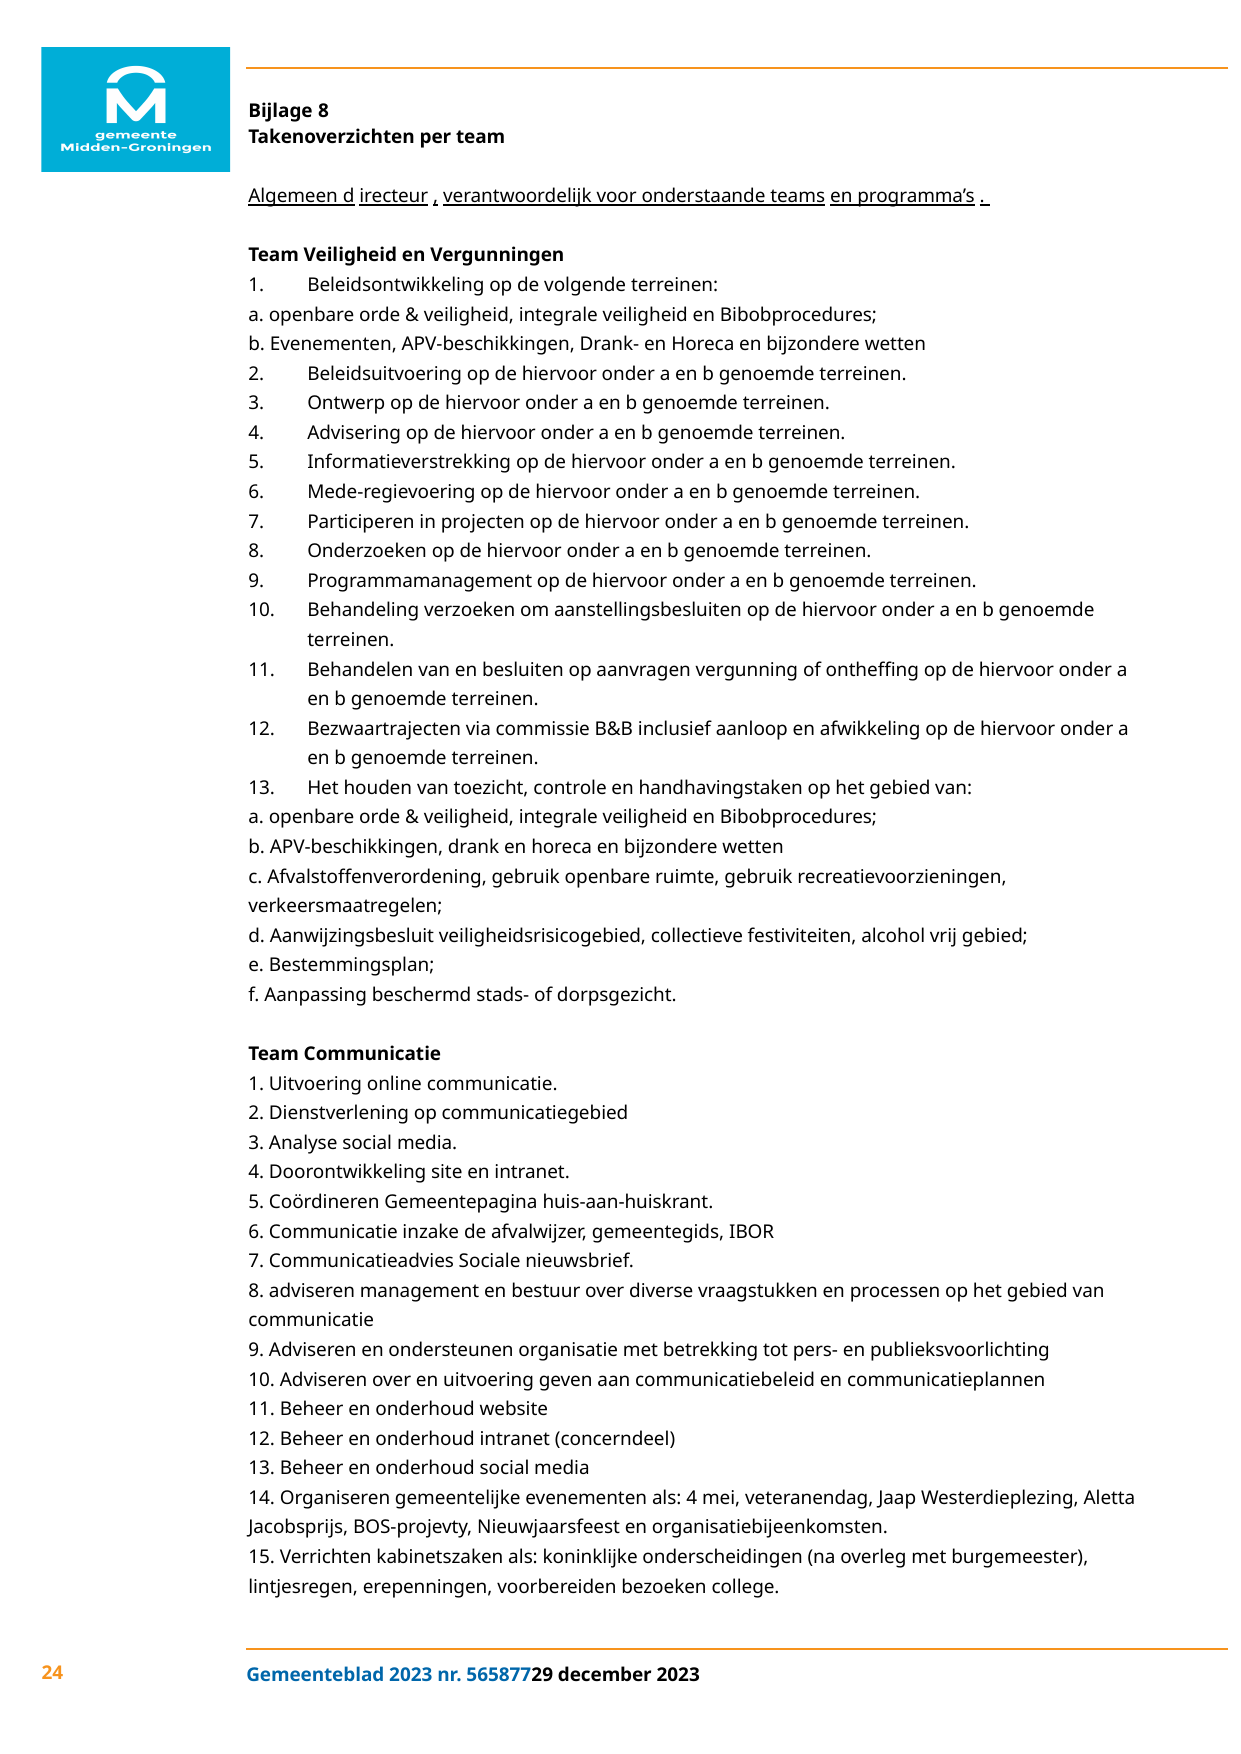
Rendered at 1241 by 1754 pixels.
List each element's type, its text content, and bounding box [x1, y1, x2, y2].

text 9. Adviseren en ondersteunen organisatie met betrekking tot pers- en publieksvoorlichting [248, 1336, 1152, 1362]
list Beleidsuitvoering op de hiervoor onder a en b genoemde terreinen. [248, 360, 1152, 386]
text e. Bestemmingsplan; [248, 952, 1152, 977]
text 6. Communicatie inzake de afvalwijzer, gemeentegids, IBOR [248, 1218, 1152, 1244]
text 12. Beheer en onderhoud intranet (concerndeel) [248, 1425, 1152, 1451]
list Beleidsontwikkeling op de volgende terreinen: [248, 271, 1152, 297]
text 3. Analyse social media. [248, 1129, 1152, 1155]
picture [107, 89, 165, 122]
text 14. Organiseren gemeentelijke evenementen als: 4 mei, veteranendag, Jaap Westerdieplezing, Aletta Jacobsprijs, BOS-projevty, Nieuwjaarsfeest en organisatiebijeenkomsten. [248, 1484, 1152, 1539]
list Onderzoeken op de hiervoor onder a en b genoemde terreinen. [248, 537, 1152, 563]
text 13. Beheer en onderhoud social media [248, 1454, 1152, 1480]
list Participeren in projecten op de hiervoor onder a en b genoemde terreinen. [248, 508, 1152, 534]
list Ontwerp op de hiervoor onder a en b genoemde terreinen. [248, 389, 1152, 415]
list Bezwaartrajecten via commissie B&B inclusief aanloop en afwikkeling op de hiervoor onder a en b genoemde terreinen. [248, 715, 1152, 770]
text Bijlage 8 [248, 95, 1152, 123]
list Het houden van toezicht, controle en handhavingstaken op het gebied van: [248, 774, 1152, 800]
list Mede-regievoering op de hiervoor onder a en b genoemde terreinen. [248, 478, 1152, 504]
text d. Aanwijzingsbesluit veiligheidsrisicogebied, collectieve festiviteiten, alcohol vrij gebied; [248, 922, 1152, 948]
list Programmamanagement op de hiervoor onder a en b genoemde terreinen. [248, 567, 1152, 593]
text 8. adviseren management en bestuur over diverse vraagstukken en processen op het gebied van communicatie [248, 1277, 1152, 1332]
text Team Veiligheid en Vergunningen [248, 242, 1152, 267]
text b. APV-beschikkingen, drank en horeca en bijzondere wetten [248, 833, 1152, 859]
text 5. Coördineren Gemeentepagina huis-aan-huiskrant. [248, 1188, 1152, 1214]
text 1. Uitvoering online communicatie. [248, 1070, 1152, 1096]
list Behandeling verzoeken om aanstellingsbesluiten op de hiervoor onder a en b genoemde terreinen. [248, 597, 1152, 652]
text 4. Doorontwikkeling site en intranet. [248, 1159, 1152, 1184]
picture [108, 66, 164, 82]
text b. Evenementen, APV-beschikkingen, Drank- en Horeca en bijzondere wetten [248, 330, 1152, 356]
list Behandelen van en besluiten op aanvragen vergunning of ontheffing op de hiervoor onder a en b genoemde terreinen. [248, 656, 1152, 711]
text f. Aanpassing beschermd stads- of dorpsgezicht. [248, 981, 1152, 1007]
text Takenoverzichten per team [248, 123, 1152, 149]
list Advisering op de hiervoor onder a en b genoemde terreinen. [248, 419, 1152, 445]
text c. Afvalstoffenverordening, gebruik openbare ruimte, gebruik recreatievoorzieningen, verkeersmaatregelen; [248, 863, 1152, 918]
picture [184, 146, 190, 153]
text 2. Dienstverlening op communicatiegebied [248, 1099, 1152, 1125]
text 7. Communicatieadvies Sociale nieuwsbrief. [248, 1247, 1152, 1273]
text 11. Beheer en onderhoud website [248, 1395, 1152, 1421]
text Algemeen d irecteur , verantwoordelijk voor onderstaande teams en programma’s . [248, 182, 1152, 208]
text a. openbare orde & veiligheid, integrale veiligheid en Bibobprocedures; [248, 301, 1152, 327]
text 15. Verrichten kabinetszaken als: koninklijke onderscheidingen (na overleg met burgemeester), lintjesregen, erepenningen, voorbereiden bezoeken college. [248, 1543, 1152, 1599]
text a. openbare orde & veiligheid, integrale veiligheid en Bibobprocedures; [248, 804, 1152, 829]
text Team Communicatie [248, 1040, 1152, 1066]
list Informatieverstrekking op de hiervoor onder a en b genoemde terreinen. [248, 449, 1152, 474]
text 10. Adviseren over en uitvoering geven aan communicatiebeleid en communicatieplannen [248, 1366, 1152, 1392]
